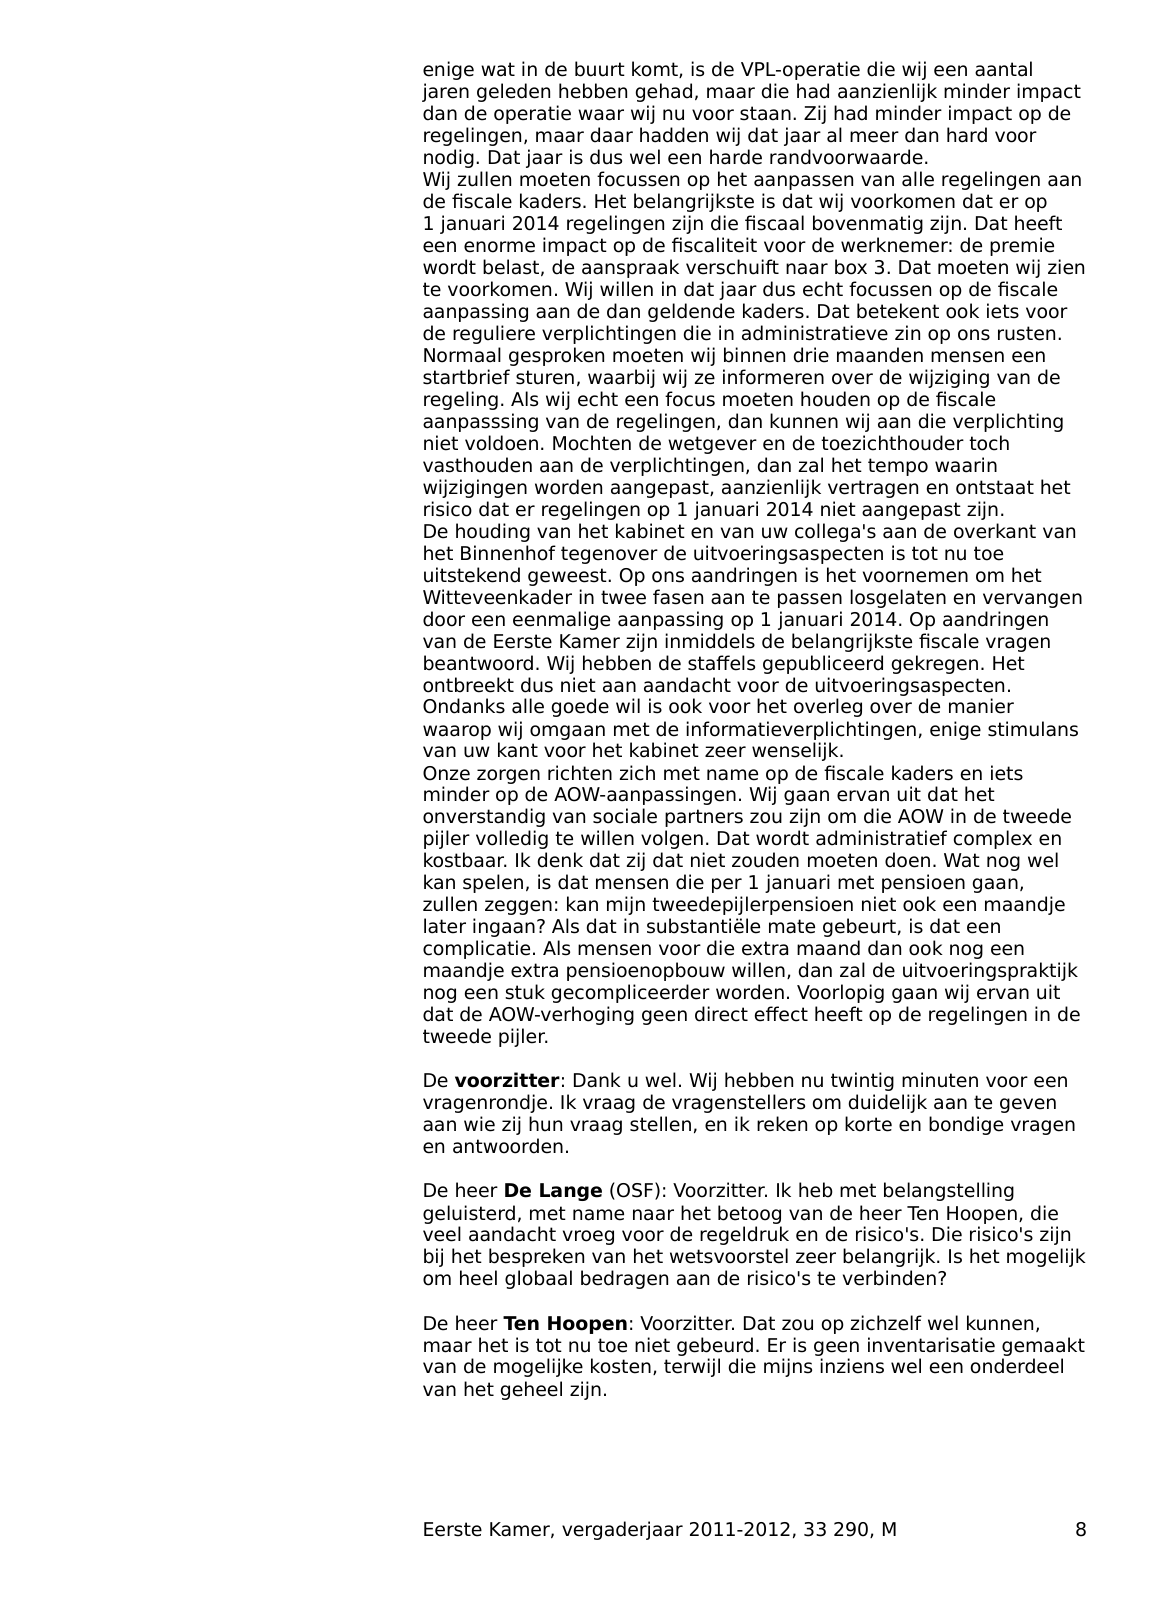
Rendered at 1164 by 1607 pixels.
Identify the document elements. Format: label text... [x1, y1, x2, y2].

text De heer Ten Hoopen: Voorzitter. Dat zou op zichzelf wel kunnen, maar het is tot nu toe niet gebeurd. Er is geen inventarisatie gemaakt van de mogelijke kosten, terwijl die mijns inziens wel een onderdeel van het geheel zijn. [422, 1312, 1087, 1400]
text De heer De Lange (OSF): Voorzitter. Ik heb met belangstelling geluisterd, met name naar het betoog van de heer Ten Hoopen, die veel aandacht vroeg voor de regeldruk en de risico's. Die risico's zijn bij het bespreken van het wetsvoorstel zeer belangrijk. Is het mogelijk om heel globaal bedragen aan de risico's te verbinden? [422, 1180, 1087, 1290]
text enige wat in de buurt komt, is de VPL-operatie die wij een aantal jaren geleden hebben gehad, maar die had aanzienlijk minder impact dan de operatie waar wij nu voor staan. Zij had minder impact op de regelingen, maar daar hadden wij dat jaar al meer dan hard voor nodig. Dat jaar is dus wel een harde randvoorwaarde. [422, 59, 1087, 169]
text Wij zullen moeten focussen op het aanpassen van alle regelingen aan de fiscale kaders. Het belangrijkste is dat wij voorkomen dat er op 1 januari 2014 regelingen zijn die fiscaal bovenmatig zijn. Dat heeft een enorme impact op de fiscaliteit voor de werknemer: de premie wordt belast, de aanspraak verschuift naar box 3. Dat moeten wij zien te voorkomen. Wij willen in dat jaar dus echt focussen op de fiscale aanpassing aan de dan geldende kaders. Dat betekent ook iets voor de reguliere verplichtingen die in administratieve zin op ons rusten. Normaal gesproken moeten wij binnen drie maanden mensen een startbrief sturen, waarbij wij ze informeren over de wijziging van de regeling. Als wij echt een focus moeten houden op de fiscale aanpasssing van de regelingen, dan kunnen wij aan die verplichting niet voldoen. Mochten de wetgever en de toezichthouder toch vasthouden aan de verplichtingen, dan zal het tempo waarin wijzigingen worden aangepast, aanzienlijk vertragen en ontstaat het risico dat er regelingen op 1 januari 2014 niet aangepast zijn. [422, 169, 1087, 521]
text De houding van het kabinet en van uw collega's aan de overkant van het Binnenhof tegenover de uitvoeringsaspecten is tot nu toe uitstekend geweest. Op ons aandringen is het voornemen om het Witteveenkader in twee fasen aan te passen losgelaten en vervangen door een eenmalige aanpassing op 1 januari 2014. Op aandringen van de Eerste Kamer zijn inmiddels de belangrijkste fiscale vragen beantwoord. Wij hebben de staffels gepubliceerd gekregen. Het ontbreekt dus niet aan aandacht voor de uitvoeringsaspecten. Ondanks alle goede wil is ook voor het overleg over de manier waarop wij omgaan met de informatieverplichtingen, enige stimulans van uw kant voor het kabinet zeer wenselijk. [422, 521, 1087, 762]
text De voorzitter: Dank u wel. Wij hebben nu twintig minuten voor een vragenrondje. Ik vraag de vragenstellers om duidelijk aan te geven aan wie zij hun vraag stellen, en ik reken op korte en bondige vragen en antwoorden. [422, 1070, 1087, 1158]
text Onze zorgen richten zich met name op de fiscale kaders en iets minder op de AOW-aanpassingen. Wij gaan ervan uit dat het onverstandig van sociale partners zou zijn om die AOW in de tweede pijler volledig te willen volgen. Dat wordt administratief complex en kostbaar. Ik denk dat zij dat niet zouden moeten doen. Wat nog wel kan spelen, is dat mensen die per 1 januari met pensioen gaan, zullen zeggen: kan mijn tweedepijlerpensioen niet ook een maandje later ingaan? Als dat in substantiële mate gebeurt, is dat een complicatie. Als mensen voor die extra maand dan ook nog een maandje extra pensioenopbouw willen, dan zal de uitvoeringspraktijk nog een stuk gecompliceerder worden. Voorlopig gaan wij ervan uit dat de AOW-verhoging geen direct effect heeft op de regelingen in de tweede pijler. [422, 762, 1087, 1048]
